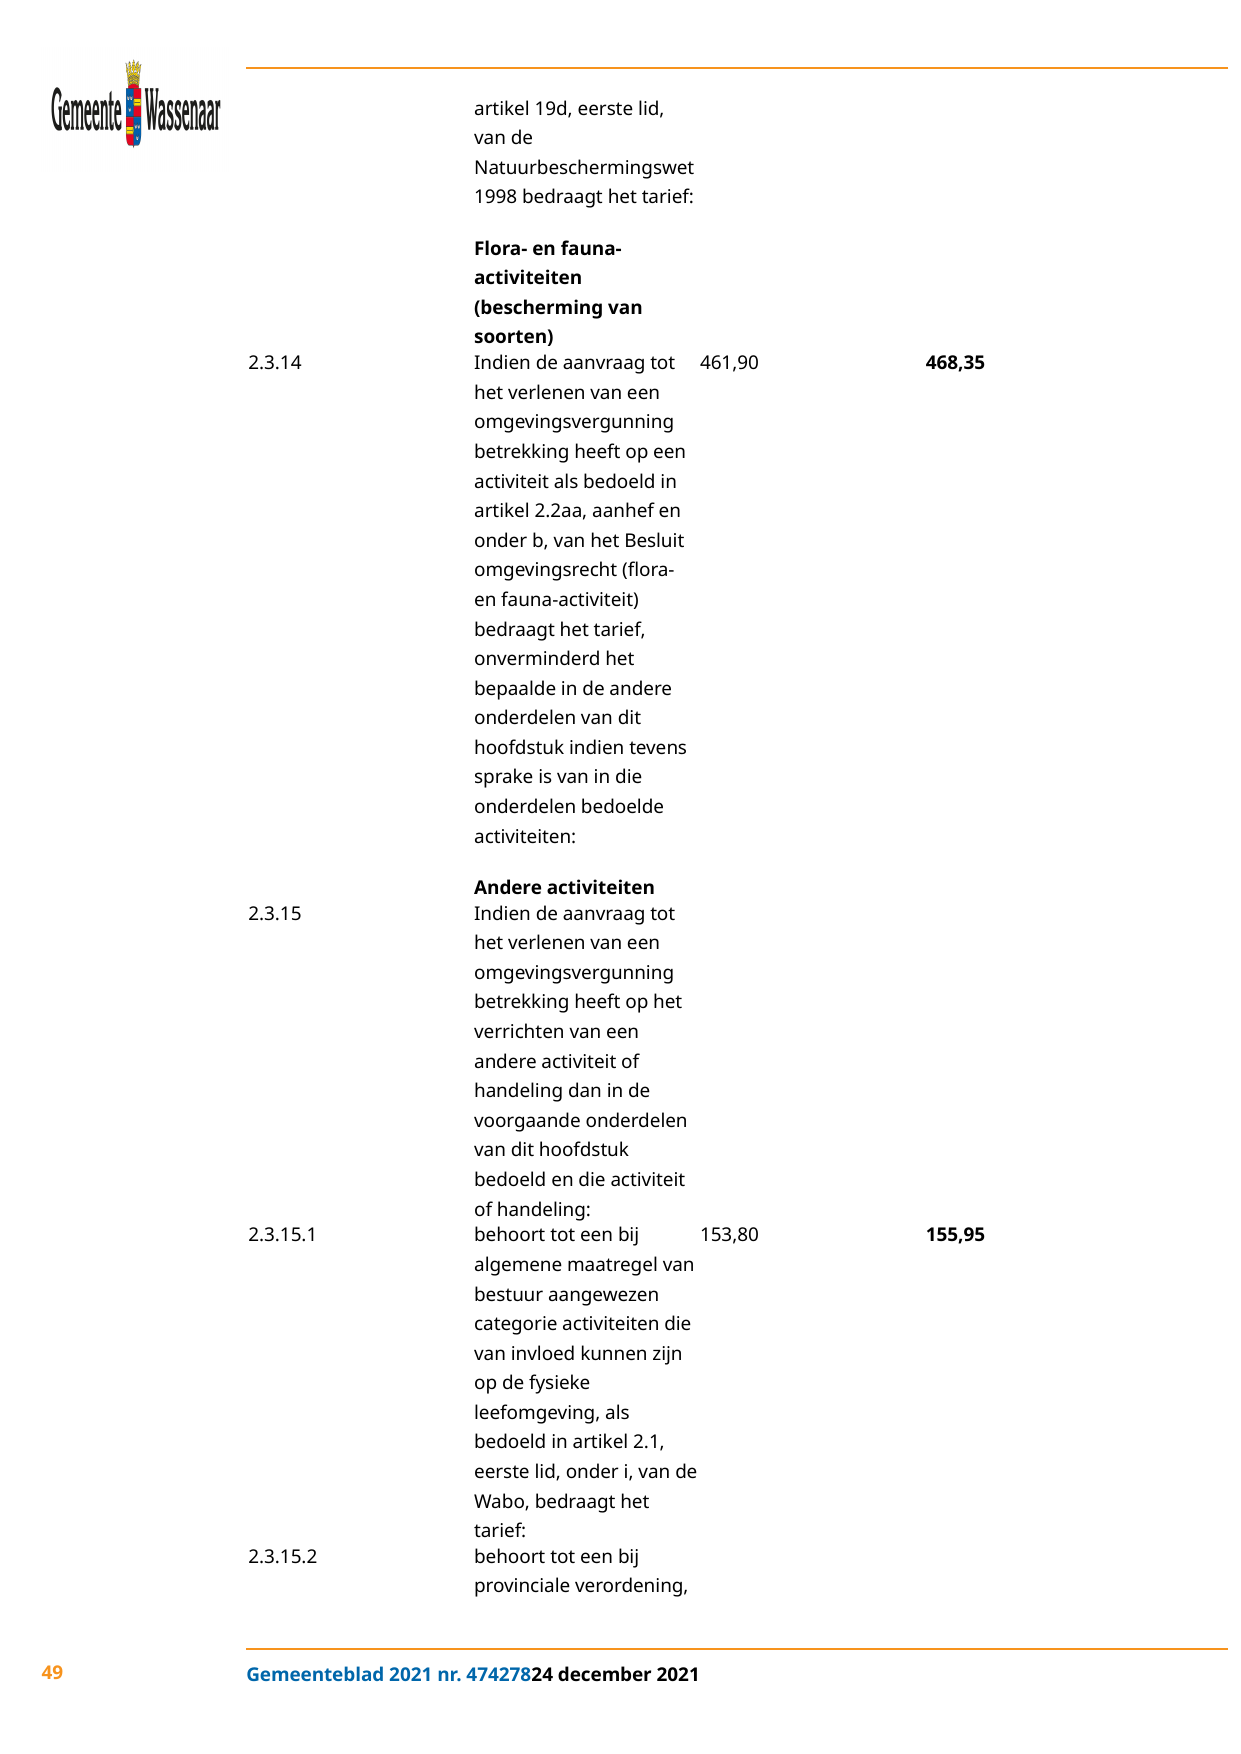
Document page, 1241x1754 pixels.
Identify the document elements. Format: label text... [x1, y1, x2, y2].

table_cell [248, 209, 474, 235]
table_cell [700, 900, 926, 1222]
table_cell Flora- en fauna-activiteiten (bescherming van soorten) [474, 235, 700, 349]
table_cell 2.3.15 [248, 900, 474, 1222]
table_cell 153,80 [700, 1222, 926, 1543]
table_cell [474, 209, 700, 235]
table_cell 461,90 [700, 350, 926, 848]
table_cell [700, 849, 926, 874]
table_cell [926, 1543, 1152, 1598]
table_cell [926, 900, 1152, 1222]
table_cell 2.3.15.2 [248, 1543, 474, 1598]
table_cell [248, 874, 474, 900]
table_cell Indien de aanvraag tot het verlenen van een omgevingsvergunning betrekking heeft op het verrichten van een andere activiteit of handeling dan in de voorgaande onderdelen van dit hoofdstuk bedoeld en die activiteit of handeling: [474, 900, 700, 1222]
table_cell [926, 874, 1152, 900]
table_cell [700, 209, 926, 235]
table_cell [926, 95, 1152, 209]
table_cell Andere activiteiten [474, 874, 700, 900]
table_cell [700, 235, 926, 349]
table_cell [474, 849, 700, 874]
table_cell [700, 95, 926, 209]
table_cell 155,95 [926, 1222, 1152, 1543]
table_cell 468,35 [926, 350, 1152, 848]
table_cell [248, 235, 474, 349]
table_cell [248, 95, 474, 209]
table_cell [700, 874, 926, 900]
table_cell [926, 209, 1152, 235]
table_cell Indien de aanvraag tot het verlenen van een omgevingsvergunning betrekking heeft op een activiteit als bedoeld in artikel 2.2aa, aanhef en onder b, van het Besluit omgevingsrecht (flora- en fauna-activiteit) bedraagt het tarief, onverminderd het bepaalde in de andere onderdelen van dit hoofdstuk indien tevens sprake is van in die onderdelen bedoelde activiteiten: [474, 350, 700, 848]
table_cell [926, 849, 1152, 874]
table_cell behoort tot een bij provinciale verordening, [474, 1543, 700, 1598]
table_cell 2.3.14 [248, 350, 474, 848]
table_cell [700, 1543, 926, 1598]
table_cell behoort tot een bij algemene maatregel van bestuur aangewezen categorie activiteiten die van invloed kunnen zijn op de fysieke leefomgeving, als bedoeld in artikel 2.1, eerste lid, onder i, van de Wabo, bedraagt het tarief: [474, 1222, 700, 1543]
table_cell 2.3.15.1 [248, 1222, 474, 1543]
table_cell [248, 849, 474, 874]
table_cell [926, 235, 1152, 349]
table_cell artikel 19d, eerste lid, van de Natuurbeschermingswet 1998 bedraagt het tarief: [474, 95, 700, 209]
picture [41, 47, 231, 172]
